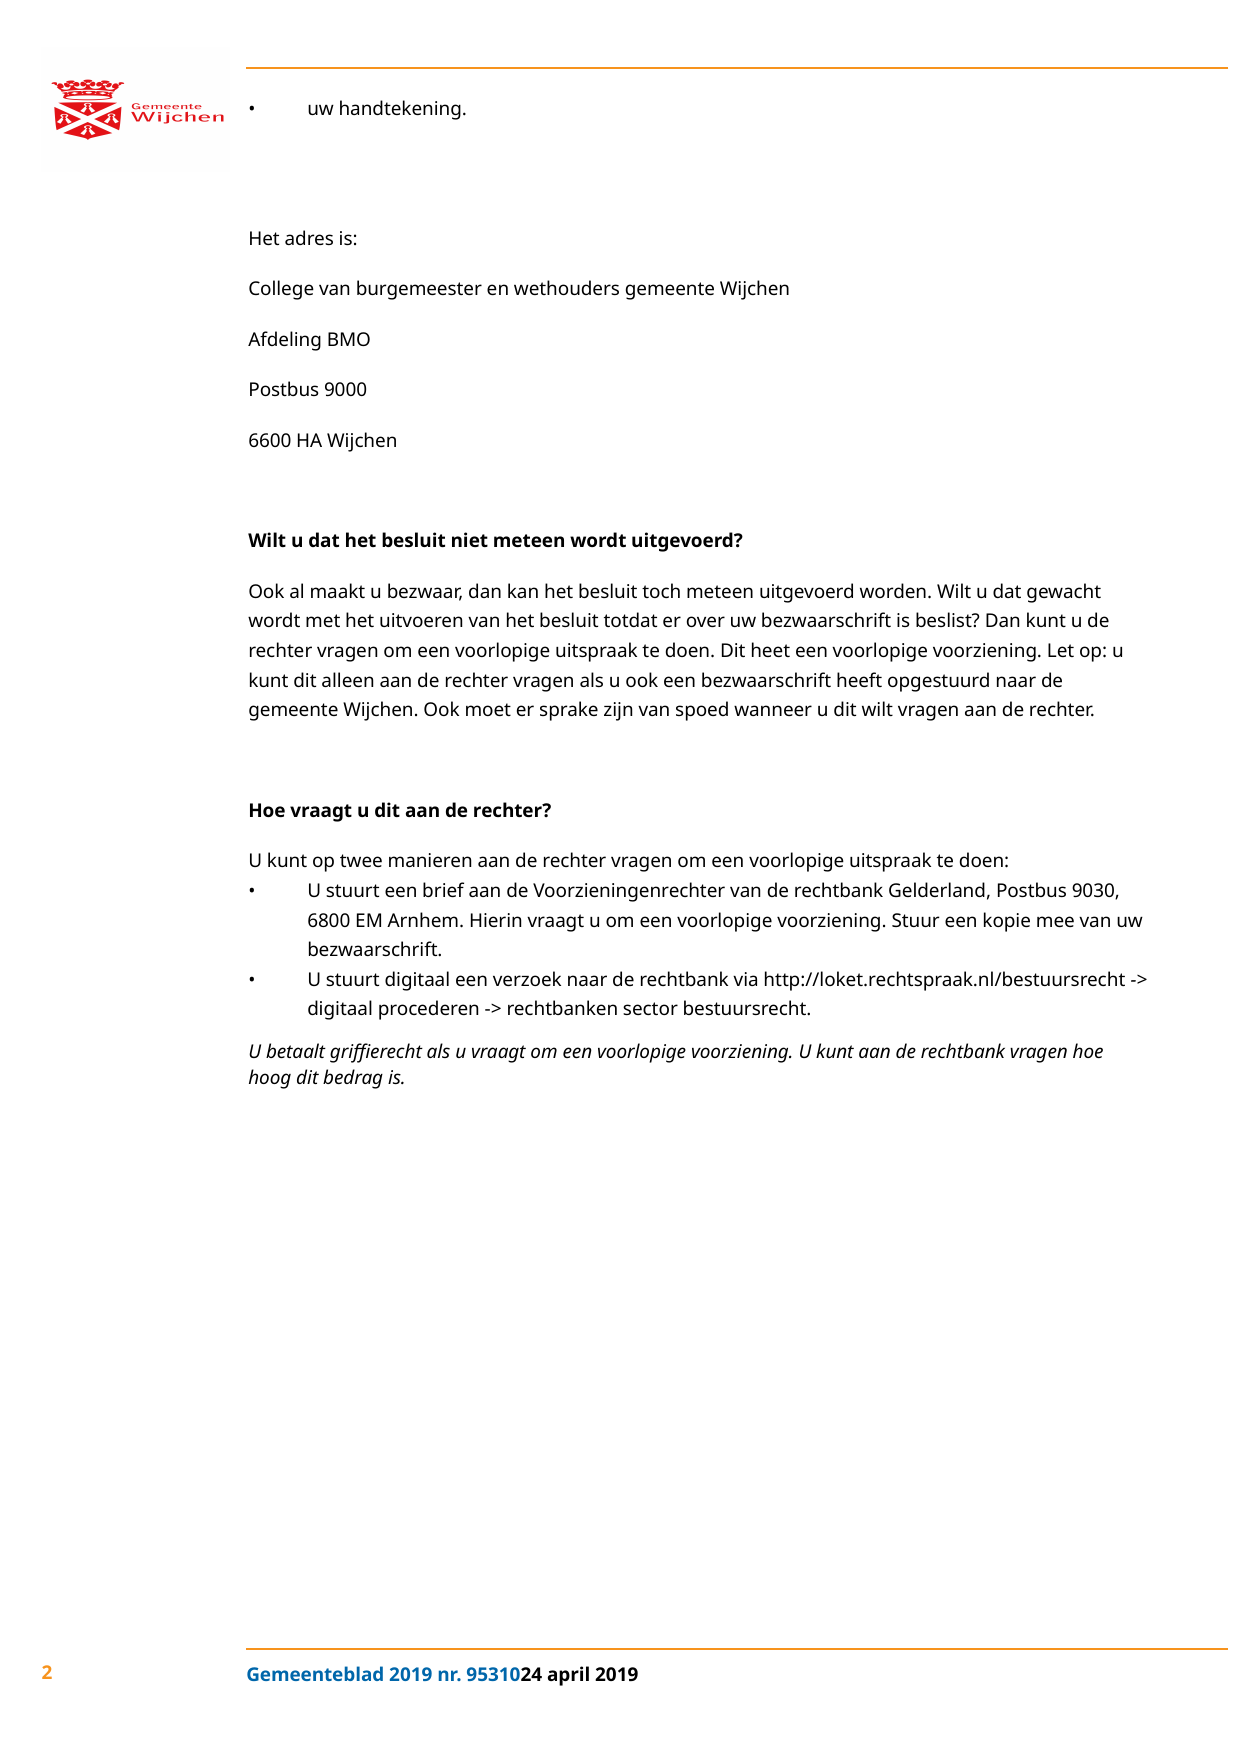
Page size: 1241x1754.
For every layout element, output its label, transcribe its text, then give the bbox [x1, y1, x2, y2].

list uw handtekening. [248, 95, 1152, 121]
text College van burgemeester en wethouders gemeente Wijchen [248, 276, 1152, 301]
text Hoe vraagt u dit aan de rechter? [248, 797, 1152, 823]
list U stuurt digitaal een verzoek naar de rechtbank via http://loket.rechtspraak.nl/bestuursrecht -> digitaal procederen -> rechtbanken sector bestuursrecht. [248, 966, 1152, 1021]
picture [41, 47, 231, 172]
text 6600 HA Wijchen [248, 427, 1152, 453]
text Ook al maakt u bezwaar, dan kan het besluit toch meteen uitgevoerd worden. Wilt u dat gewacht wordt met het uitvoeren van het besluit totdat er over uw bezwaarschrift is beslist? Dan kunt u de rechter vragen om een voorlopige uitspraak te doen. Dit heet een voorlopige voorziening. Let op: u kunt dit alleen aan de rechter vragen als u ook een bezwaarschrift heeft opgestuurd naar de gemeente Wijchen. Ook moet er sprake zijn van spoed wanneer u dit wilt vragen aan de rechter. [248, 578, 1152, 722]
text Het adres is: [248, 225, 1152, 251]
list U stuurt een brief aan de Voorzieningenrechter van de rechtbank Gelderland, Postbus 9030, 6800 EM Arnhem. Hierin vraagt u om een voorlopige voorziening. Stuur een kopie mee van uw bezwaarschrift. [248, 877, 1152, 962]
text Postbus 9000 [248, 376, 1152, 402]
text U kunt op twee manieren aan de rechter vragen om een voorlopige uitspraak te doen: [248, 848, 1152, 873]
text Wilt u dat het besluit niet meteen wordt uitgevoerd? [248, 528, 1152, 553]
text Afdeling BMO [248, 326, 1152, 352]
text U betaalt griffierecht als u vraagt om een voorlopige voorziening. U kunt aan de rechtbank vragen hoe hoog dit bedrag is. [248, 1039, 1152, 1090]
